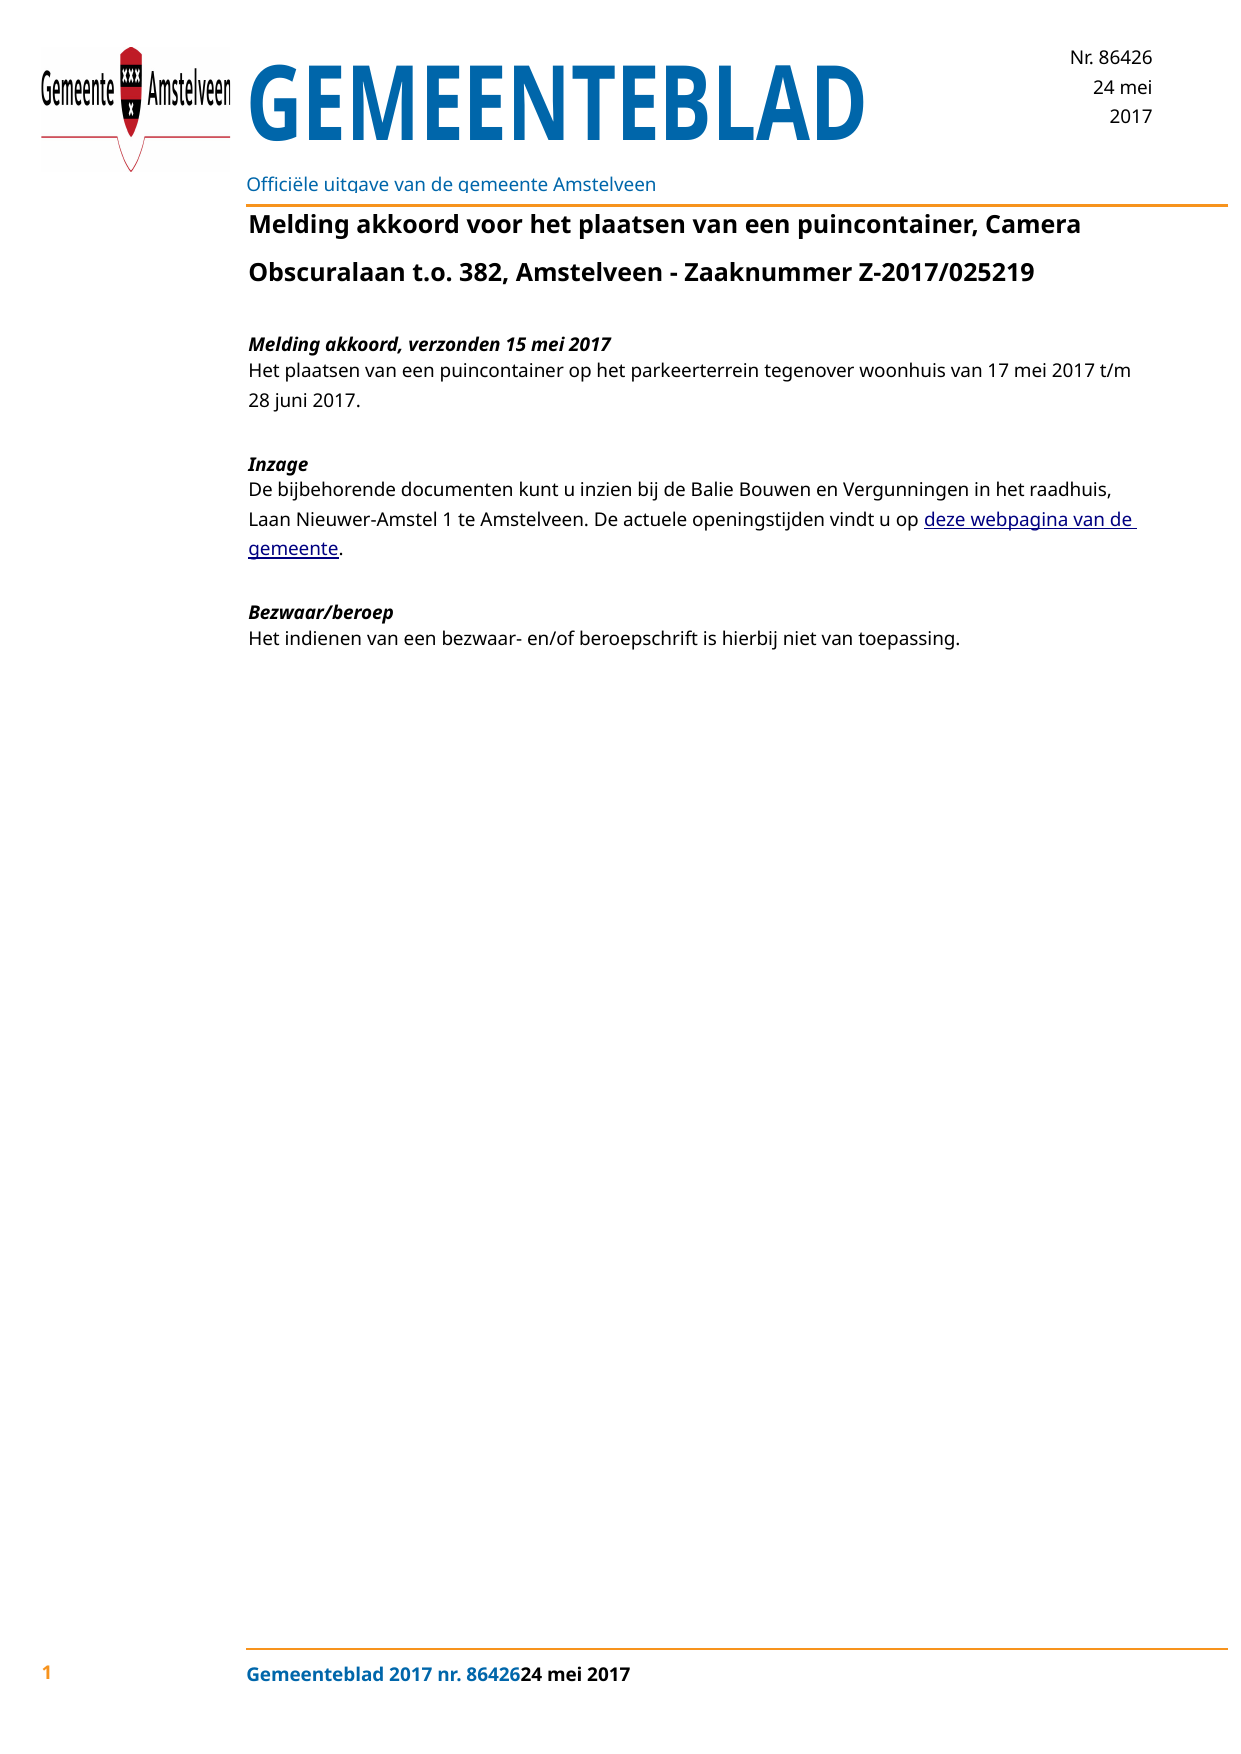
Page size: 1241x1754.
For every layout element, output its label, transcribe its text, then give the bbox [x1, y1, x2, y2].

text Het plaatsen van een puincontainer op het parkeerterrein tegenover woonhuis van 17 mei 2017 t/m 28 juni 2017. [248, 357, 1152, 412]
text De bijbehorende documenten kunt u inzien bij de Balie Bouwen en Vergunningen in het raadhuis, Laan Nieuwer-Amstel 1 te Amstelveen. De actuele openingstijden vindt u op deze webpagina van de gemeente. [248, 476, 1152, 561]
text Inzage [248, 451, 1152, 476]
text Het indienen van een bezwaar- en/of beroepschrift is hierbij niet van toepassing. [248, 625, 1152, 651]
text Bezwaar/beroep [248, 599, 1152, 625]
picture [41, 47, 231, 172]
text Melding akkoord voor het plaatsen van een puincontainer, Camera Obscuralaan t.o. 382, Amstelveen - Zaaknummer Z-2017/025219 [248, 207, 1152, 288]
text Melding akkoord, verzonden 15 mei 2017 [248, 331, 1152, 357]
